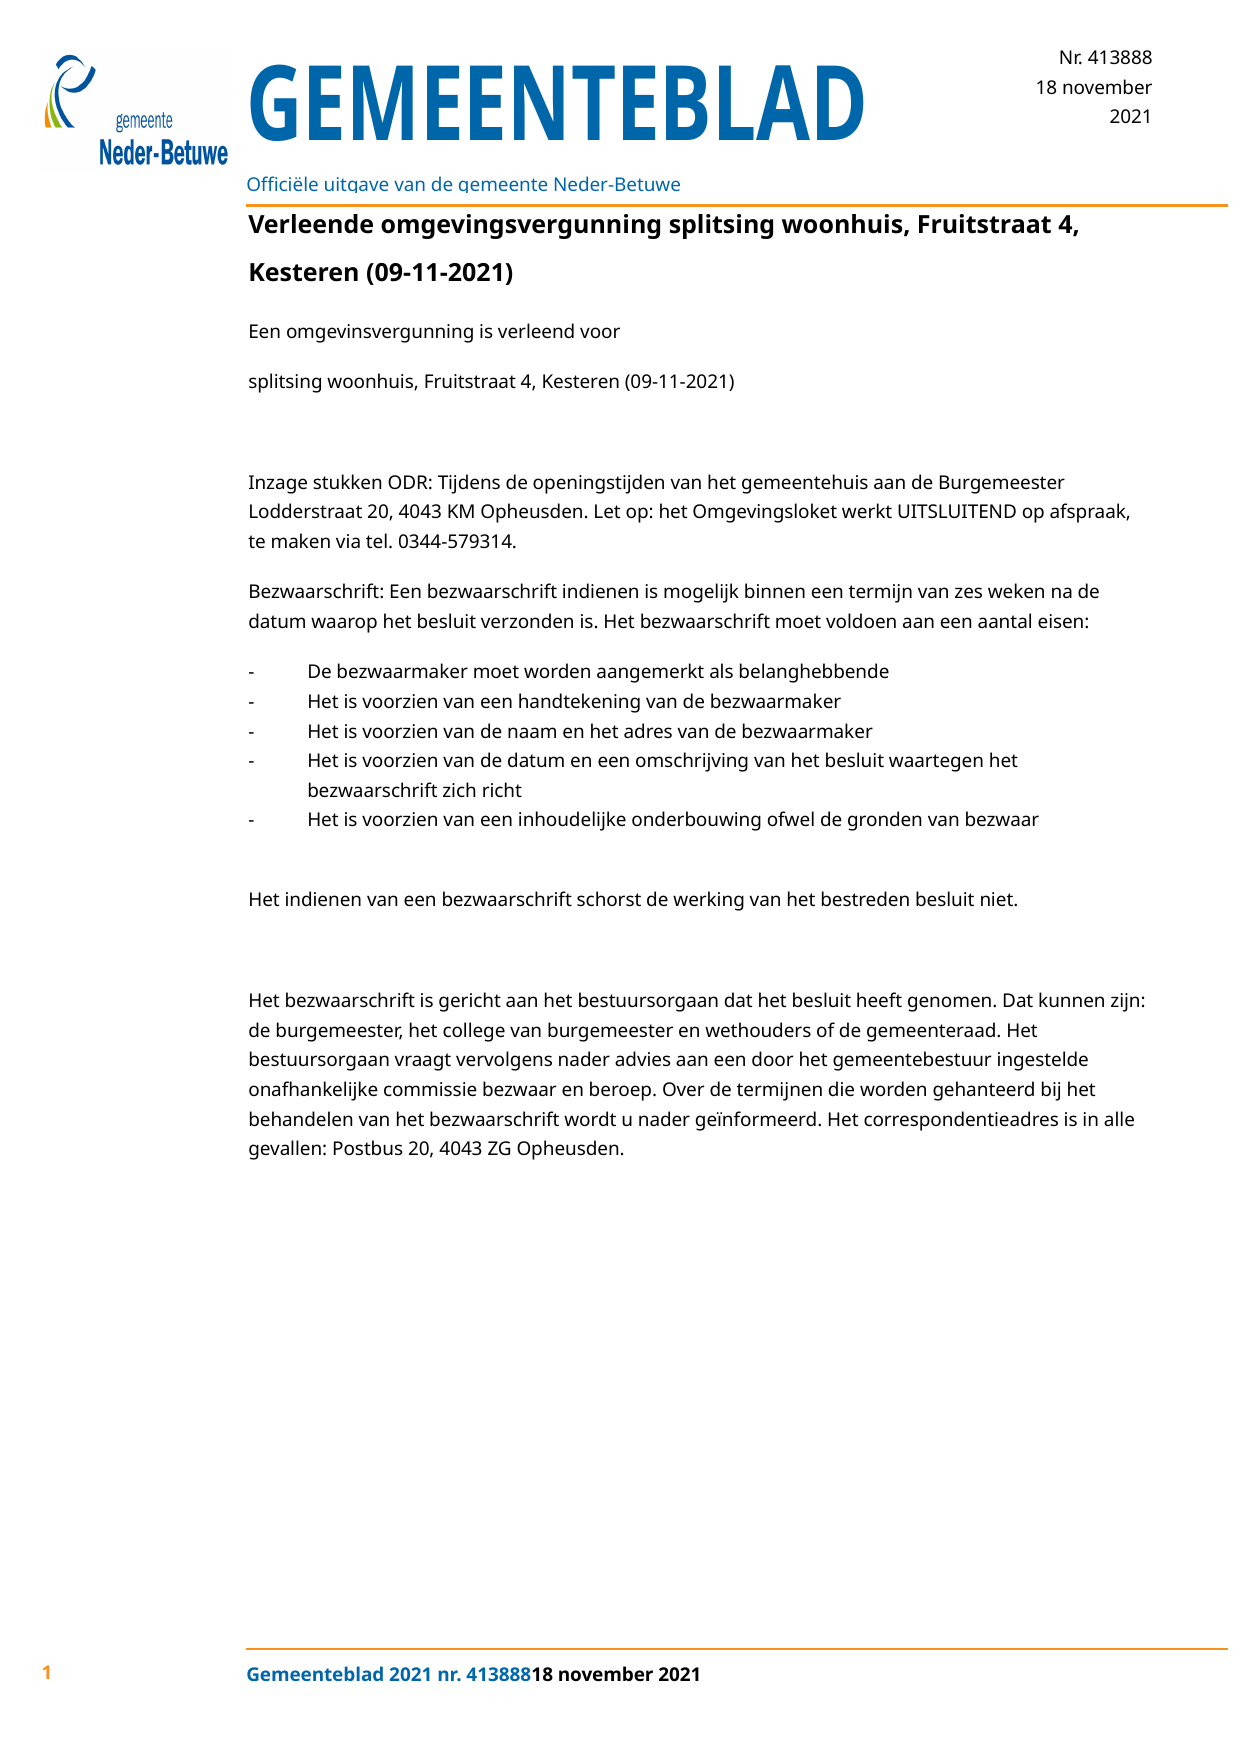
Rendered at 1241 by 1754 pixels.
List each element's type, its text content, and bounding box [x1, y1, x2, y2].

list Het is voorzien van de datum en een omschrijving van het besluit waartegen het bezwaarschrift zich richt [248, 747, 1152, 803]
text splitsing woonhuis, Fruitstraat 4, Kesteren (09-11-2021) [248, 368, 1152, 394]
list De bezwaarmaker moet worden aangemerkt als belanghebbende [248, 659, 1152, 684]
list Het is voorzien van een handtekening van de bezwaarmaker [248, 688, 1152, 714]
list Het is voorzien van de naam en het adres van de bezwaarmaker [248, 718, 1152, 744]
text Een omgevinsvergunning is verleend voor [248, 318, 1152, 344]
text Bezwaarschrift: Een bezwaarschrift indienen is mogelijk binnen een termijn van zes weken na de datum waarop het besluit verzonden is. Het bezwaarschrift moet voldoen aan een aantal eisen: [248, 579, 1152, 634]
text Inzage stukken ODR: Tijdens de openingstijden van het gemeentehuis aan de Burgemeester Lodderstraat 20, 4043 KM Opheusden. Let op: het Omgevingsloket werkt UITSLUITEND op afspraak, te maken via tel. 0344-579314. [248, 469, 1152, 554]
list Het is voorzien van een inhoudelijke onderbouwing ofwel de gronden van bezwaar [248, 807, 1152, 832]
text Het indienen van een bezwaarschrift schorst de werking van het bestreden besluit niet. [248, 887, 1152, 912]
text Het bezwaarschrift is gericht aan het bestuursorgaan dat het besluit heeft genomen. Dat kunnen zijn: de burgemeester, het college van burgemeester en wethouders of de gemeenteraad. Het bestuursorgaan vraagt vervolgens nader advies aan een door het gemeentebestuur ingestelde onafhankelijke commissie bezwaar en beroep. Over de termijnen die worden gehanteerd bij het behandelen van het bezwaarschrift wordt u nader geïnformeerd. Het correspondentieadres is in alle gevallen: Postbus 20, 4043 ZG Opheusden. [248, 987, 1152, 1161]
picture [41, 47, 231, 172]
text Verleende omgevingsvergunning splitsing woonhuis, Fruitstraat 4, Kesteren (09-11-2021) [248, 207, 1152, 288]
